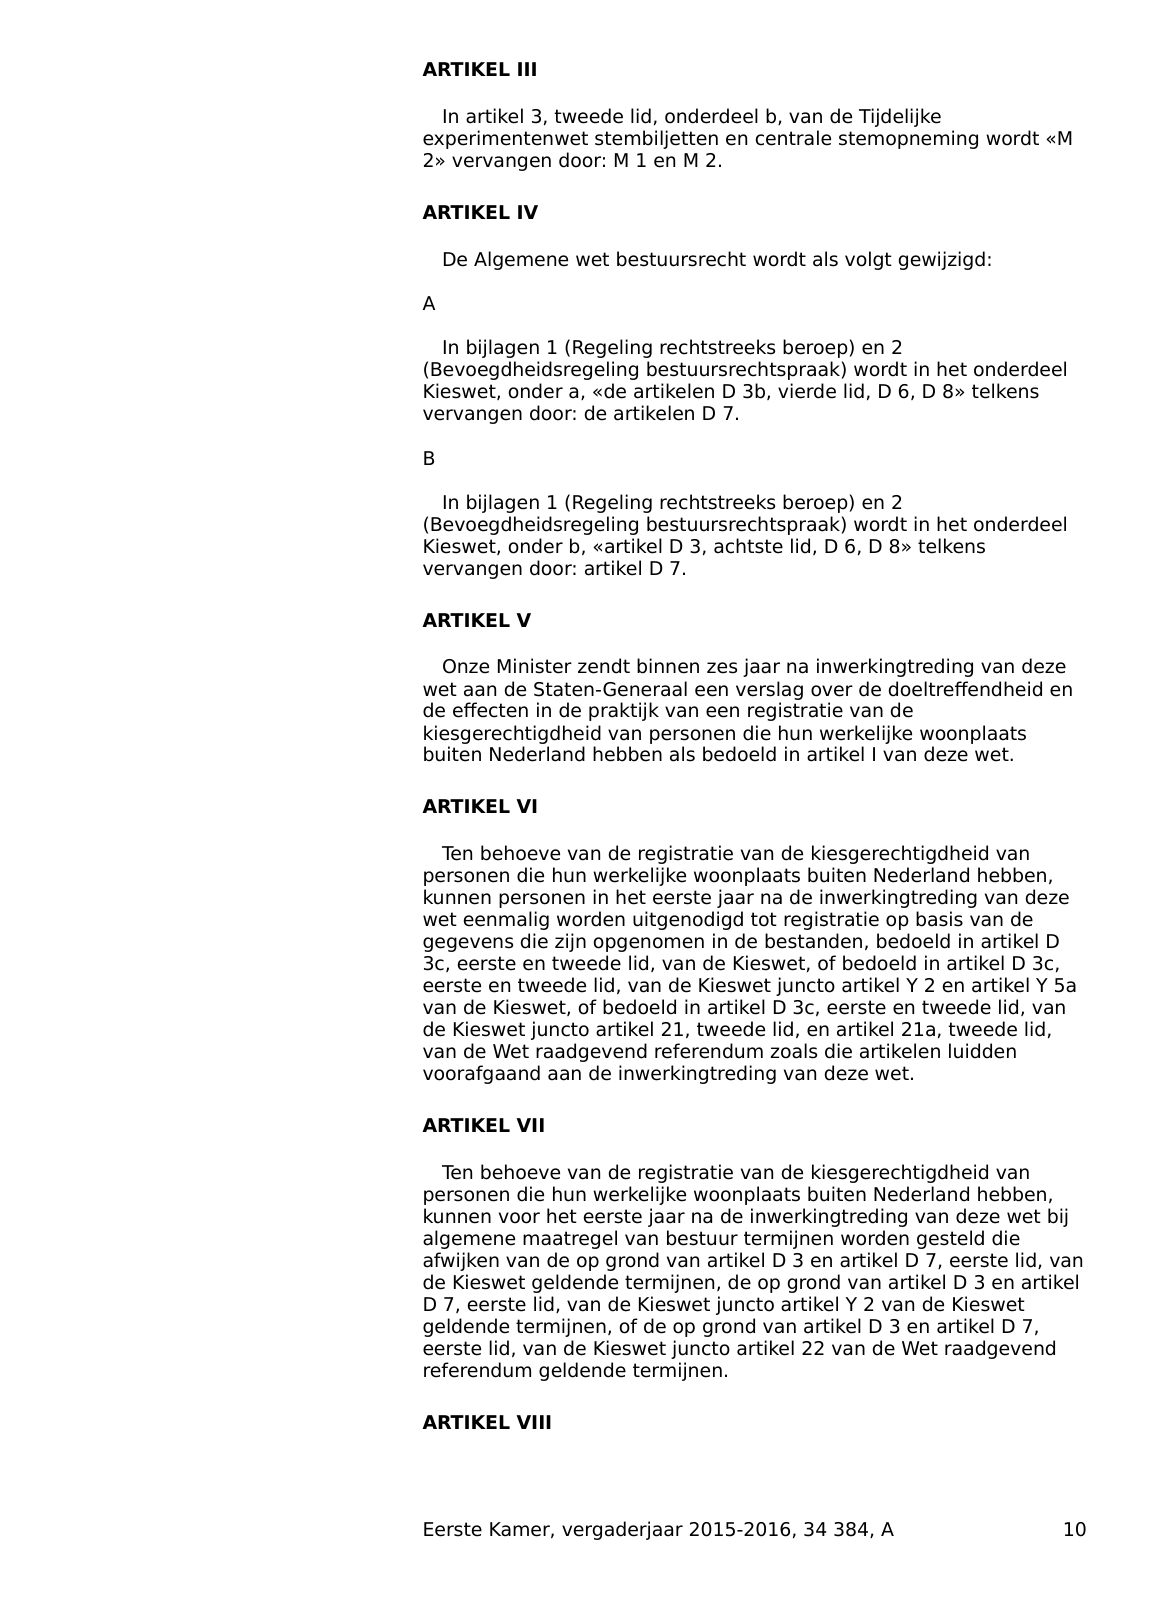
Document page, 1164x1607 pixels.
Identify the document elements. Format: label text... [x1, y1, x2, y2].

subtitle ARTIKEL VI [422, 796, 1087, 818]
text Onze Minister zendt binnen zes jaar na inwerkingtreding van deze wet aan de Staten-Generaal een verslag over de doeltreffendheid en de effecten in de praktijk van een registratie van de kiesgerechtigdheid van personen die hun werkelijke woonplaats buiten Nederland hebben als bedoeld in artikel I van deze wet. [422, 656, 1087, 766]
text A [422, 293, 1087, 315]
subtitle ARTIKEL III [422, 59, 1087, 81]
text B [422, 447, 1087, 469]
subtitle ARTIKEL IV [422, 202, 1087, 224]
text In bijlagen 1 (Regeling rechtstreeks beroep) en 2 (Bevoegdheidsregeling bestuursrechtspraak) wordt in het onderdeel Kieswet, onder a, «de artikelen D 3b, vierde lid, D 6, D 8» telkens vervangen door: de artikelen D 7. [422, 337, 1087, 425]
text Ten behoeve van de registratie van de kiesgerechtigdheid van personen die hun werkelijke woonplaats buiten Nederland hebben, kunnen voor het eerste jaar na de inwerkingtreding van deze wet bij algemene maatregel van bestuur termijnen worden gesteld die afwijken van de op grond van artikel D 3 en artikel D 7, eerste lid, van de Kieswet geldende termijnen, de op grond van artikel D 3 en artikel D 7, eerste lid, van de Kieswet juncto artikel Y 2 van de Kieswet geldende termijnen, of de op grond van artikel D 3 en artikel D 7, eerste lid, van de Kieswet juncto artikel 22 van de Wet raadgevend referendum geldende termijnen. [422, 1162, 1087, 1382]
text De Algemene wet bestuursrecht wordt als volgt gewijzigd: [422, 249, 1087, 271]
subtitle ARTIKEL VII [422, 1115, 1087, 1137]
subtitle ARTIKEL V [422, 609, 1087, 631]
subtitle ARTIKEL VIII [422, 1412, 1087, 1434]
text Ten behoeve van de registratie van de kiesgerechtigdheid van personen die hun werkelijke woonplaats buiten Nederland hebben, kunnen personen in het eerste jaar na de inwerkingtreding van deze wet eenmalig worden uitgenodigd tot registratie op basis van de gegevens die zijn opgenomen in de bestanden, bedoeld in artikel D 3c, eerste en tweede lid, van de Kieswet, of bedoeld in artikel D 3c, eerste en tweede lid, van de Kieswet juncto artikel Y 2 en artikel Y 5a van de Kieswet, of bedoeld in artikel D 3c, eerste en tweede lid, van de Kieswet juncto artikel 21, tweede lid, en artikel 21a, tweede lid, van de Wet raadgevend referendum zoals die artikelen luidden voorafgaand aan de inwerkingtreding van deze wet. [422, 843, 1087, 1085]
text In bijlagen 1 (Regeling rechtstreeks beroep) en 2 (Bevoegdheidsregeling bestuursrechtspraak) wordt in het onderdeel Kieswet, onder b, «artikel D 3, achtste lid, D 6, D 8» telkens vervangen door: artikel D 7. [422, 492, 1087, 579]
text In artikel 3, tweede lid, onderdeel b, van de Tijdelijke experimentenwet stembiljetten en centrale stemopneming wordt «M 2» vervangen door: M 1 en M 2. [422, 106, 1087, 172]
